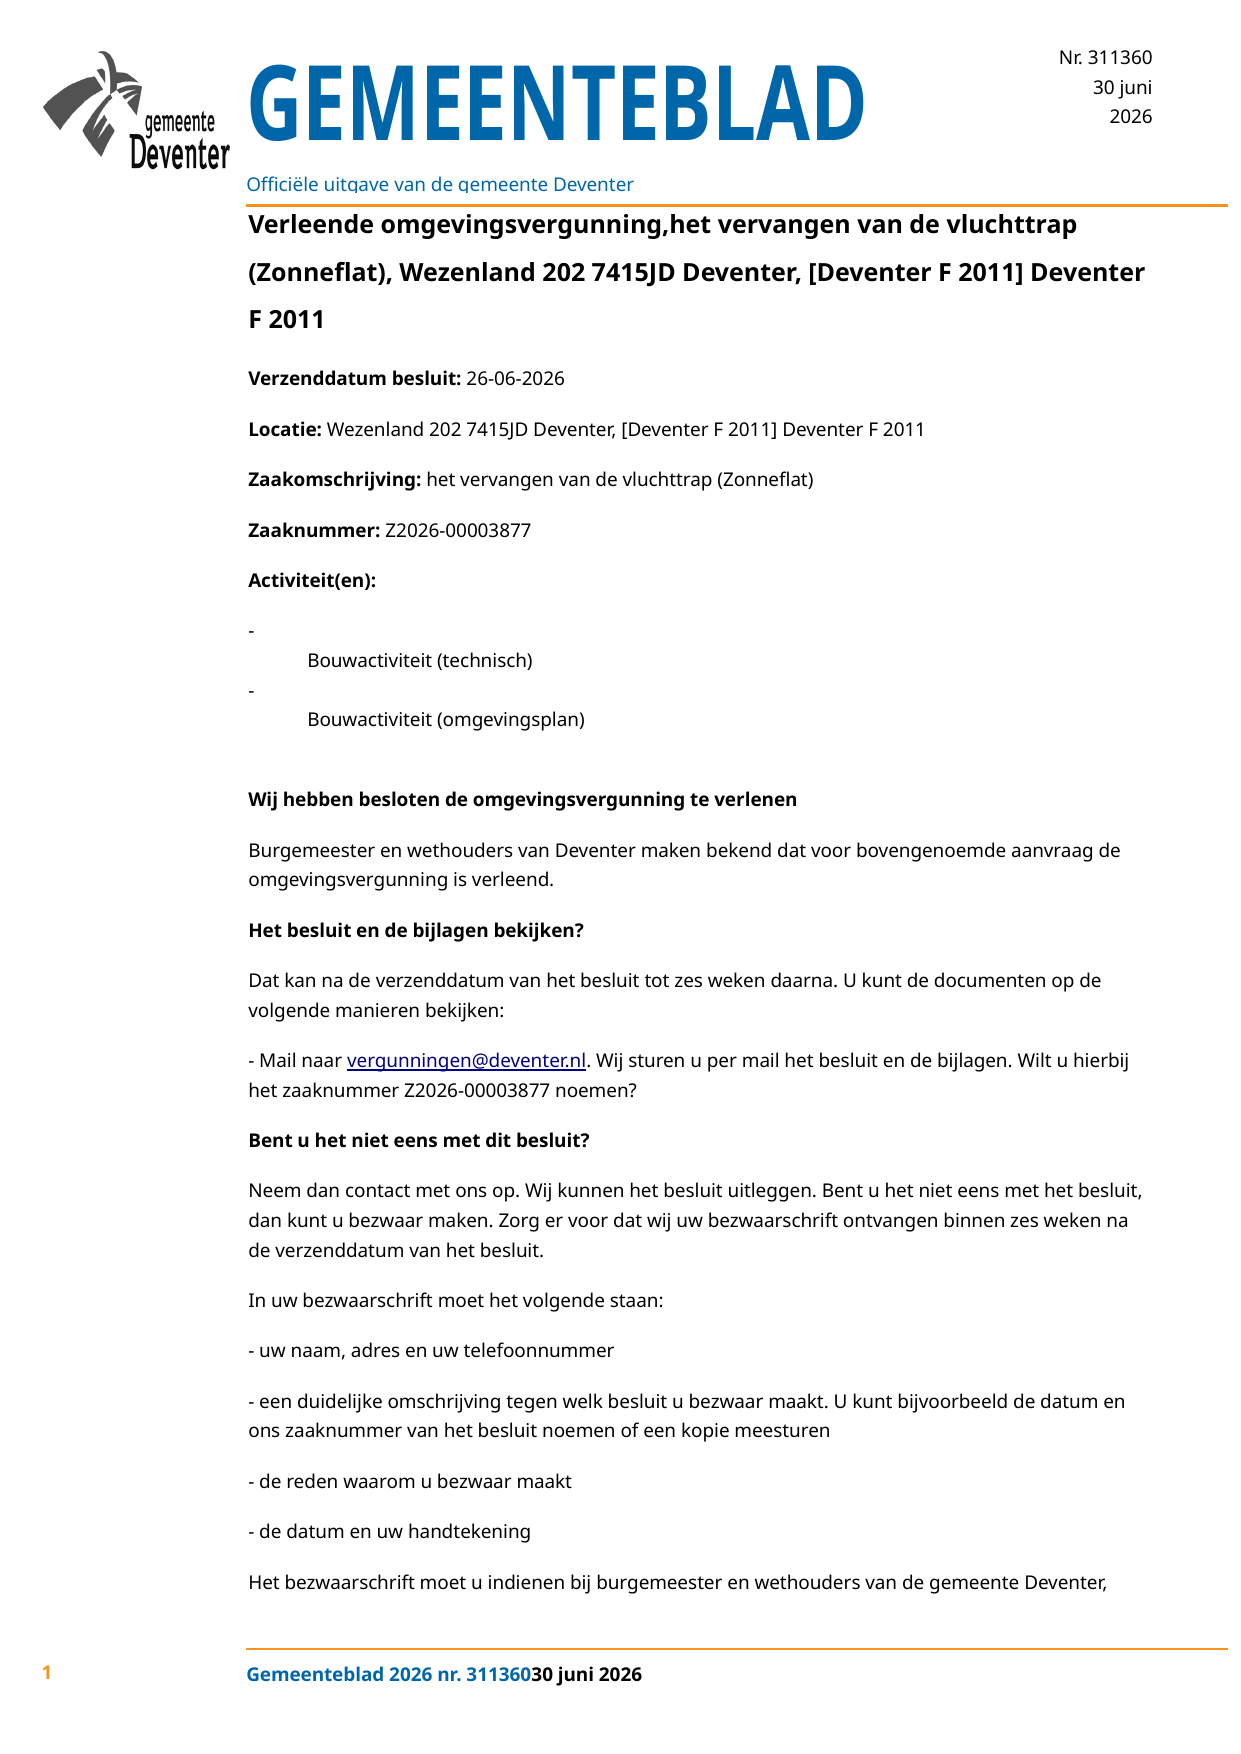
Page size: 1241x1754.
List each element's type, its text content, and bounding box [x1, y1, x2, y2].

text Activiteit(en): [248, 567, 1152, 593]
text - Mail naar vergunningen@deventer.nl. Wij sturen u per mail het besluit en de bijlagen. Wilt u hierbij het zaaknummer Z2026-00003877 noemen? [248, 1047, 1152, 1102]
text - de reden waarom u bezwaar maakt [248, 1468, 1152, 1494]
text In uw bezwaarschrift moet het volgende staan: [248, 1287, 1152, 1313]
text - uw naam, adres en uw telefoonnummer [248, 1338, 1152, 1363]
text Verleende omgevingsvergunning,het vervangen van de vluchttrap (Zonneflat), Wezenland 202 7415JD Deventer, [Deventer F 2011] Deventer F 2011 [248, 207, 1152, 336]
text - de datum en uw handtekening [248, 1518, 1152, 1544]
text - een duidelijke omschrijving tegen welk besluit u bezwaar maakt. U kunt bijvoorbeeld de datum en ons zaaknummer van het besluit noemen of een kopie meesturen [248, 1388, 1152, 1443]
list Bouwactiviteit (technisch) [248, 647, 1152, 673]
text Het bezwaarschrift moet u indienen bij burgemeester en wethouders van de gemeente Deventer, [248, 1569, 1152, 1594]
text Zaaknummer: Z2026-00003877 [248, 517, 1152, 542]
text Dat kan na de verzenddatum van het besluit tot zes weken daarna. U kunt de documenten op de volgende manieren bekijken: [248, 967, 1152, 1022]
text Het besluit en de bijlagen bekijken? [248, 917, 1152, 942]
text Neem dan contact met ons op. Wij kunnen het besluit uitleggen. Bent u het niet eens met het besluit, dan kunt u bezwaar maken. Zorg er voor dat wij uw bezwaarschrift ontvangen binnen zes weken na de verzenddatum van het besluit. [248, 1178, 1152, 1262]
text Verzenddatum besluit: 26-06-2026 [248, 366, 1152, 391]
list Bouwactiviteit (omgevingsplan) [248, 706, 1152, 732]
text Bent u het niet eens met dit besluit? [248, 1127, 1152, 1153]
text Zaakomschrijving: het vervangen van de vluchttrap (Zonneflat) [248, 466, 1152, 492]
picture [41, 47, 231, 172]
text Locatie: Wezenland 202 7415JD Deventer, [Deventer F 2011] Deventer F 2011 [248, 416, 1152, 442]
text Burgemeester en wethouders van Deventer maken bekend dat voor bovengenoemde aanvraag de omgevingsvergunning is verleend. [248, 837, 1152, 892]
text Wij hebben besloten de omgevingsvergunning te verlenen [248, 786, 1152, 812]
